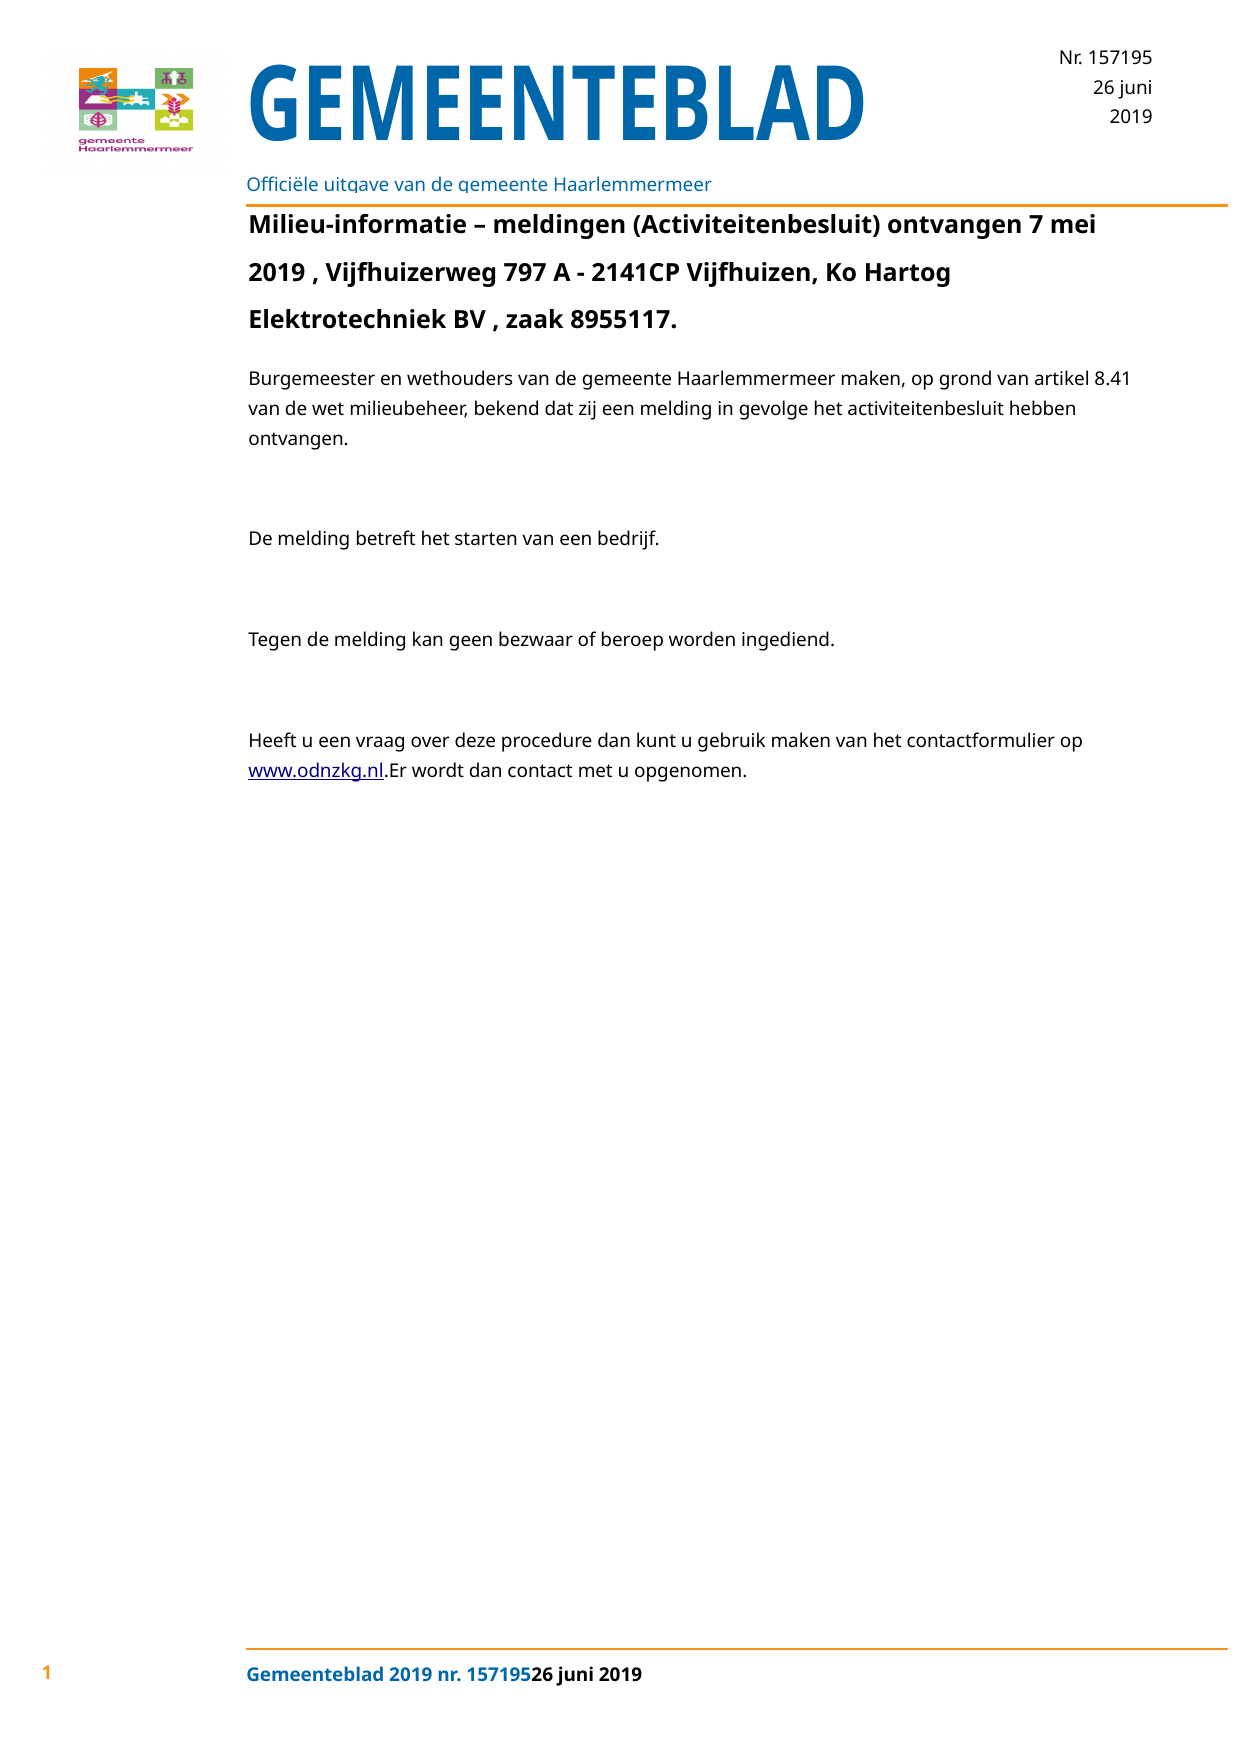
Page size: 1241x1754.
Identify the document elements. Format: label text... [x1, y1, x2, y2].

text Tegen de melding kan geen bezwaar of beroep worden ingediend. [248, 626, 1152, 652]
text De melding betreft het starten van een bedrijf. [248, 526, 1152, 551]
picture [41, 47, 231, 172]
text Milieu-informatie – meldingen (Activiteitenbesluit) ontvangen 7 mei 2019 , Vijfhuizerweg 797 A - 2141CP Vijfhuizen, Ko Hartog Elektrotechniek BV , zaak 8955117. [248, 207, 1152, 336]
text Heeft u een vraag over deze procedure dan kunt u gebruik maken van het contactformulier op www.odnzkg.nl.Er wordt dan contact met u opgenomen. [248, 727, 1152, 782]
text Burgemeester en wethouders van de gemeente Haarlemmermeer maken, op grond van artikel 8.41 van de wet milieubeheer, bekend dat zij een melding in gevolge het activiteitenbesluit hebben ontvangen. [248, 366, 1152, 450]
